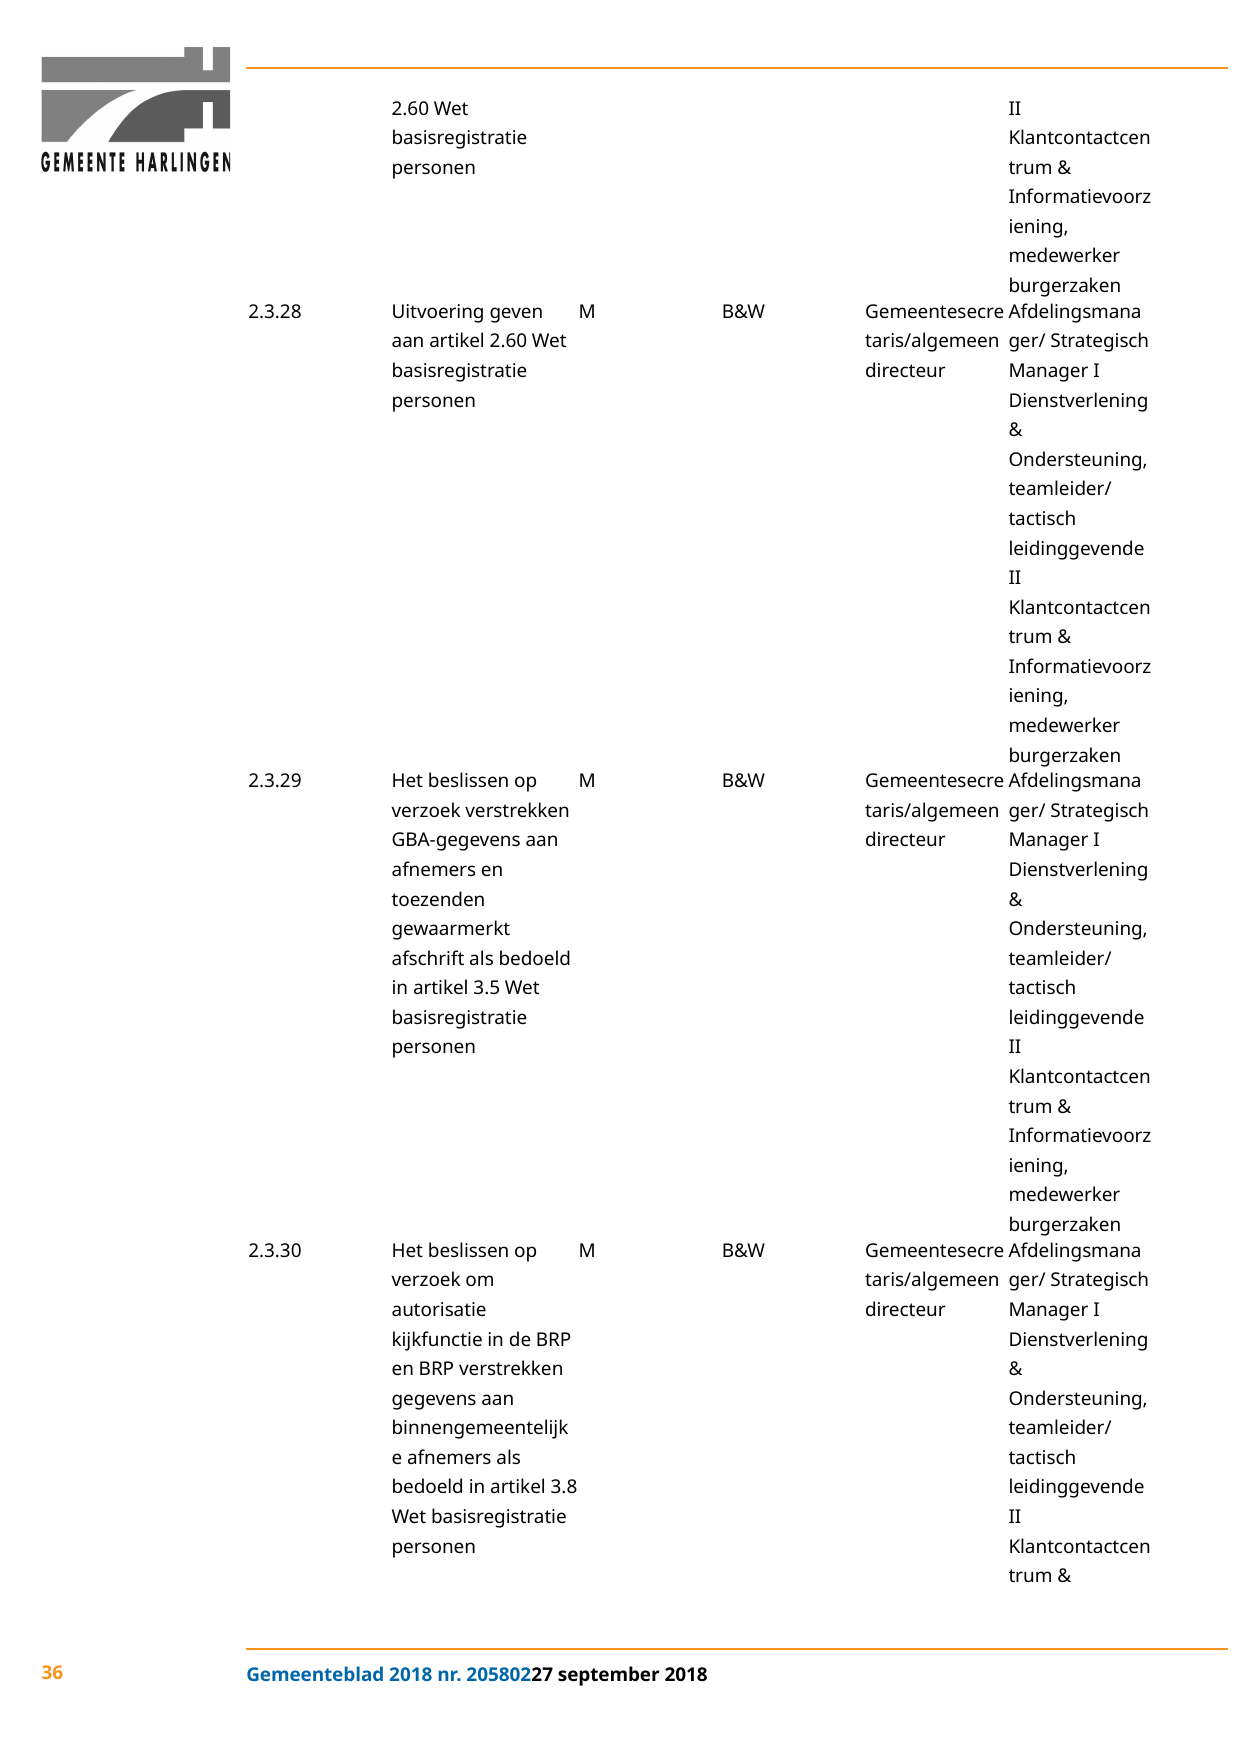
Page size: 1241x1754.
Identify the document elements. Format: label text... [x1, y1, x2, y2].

table_cell Het beslissen op verzoek verstrekken GBA-gegevens aan afnemers en toezenden gewaarmerkt afschrift als bedoeld in artikel 3.5 Wet basisregistratie personen [391, 768, 578, 1237]
table_cell Gemeentesecretaris/algemeen directeur [865, 1237, 1008, 1588]
table_cell II Klantcontactcentrum & Informatievoorziening, medewerker burgerzaken [1008, 95, 1152, 298]
table_cell [722, 95, 865, 298]
table_cell Afdelingsmanager/ Strategisch Manager I Dienstverlening & Ondersteuning, teamleider/ tactisch leidinggevende II Klantcontactcentrum & [1008, 1237, 1152, 1588]
table_cell Uitvoering geven aan artikel 2.60 Wet basisregistratie personen [391, 298, 578, 767]
table_cell [865, 95, 1008, 298]
table_cell [248, 95, 391, 298]
table_cell Afdelingsmanager/ Strategisch Manager I Dienstverlening & Ondersteuning, teamleider/ tactisch leidinggevende II Klantcontactcentrum & Informatievoorziening, medewerker burgerzaken [1008, 768, 1152, 1237]
table_cell M [578, 768, 722, 1237]
table_cell B&W [722, 768, 865, 1237]
table_cell B&W [722, 298, 865, 767]
table_cell Het beslissen op verzoek om autorisatie kijkfunctie in de BRP en BRP verstrekken gegevens aan binnengemeentelijke afnemers als bedoeld in artikel 3.8 Wet basisregistratie personen [391, 1237, 578, 1588]
table_cell B&W [722, 1237, 865, 1588]
table_cell Gemeentesecretaris/algemeen directeur [865, 768, 1008, 1237]
table_cell Gemeentesecretaris/algemeen directeur [865, 298, 1008, 767]
picture [41, 47, 231, 172]
table_cell M [578, 1237, 722, 1588]
table_cell 2.3.30 [248, 1237, 391, 1588]
table_cell Afdelingsmanager/ Strategisch Manager I Dienstverlening & Ondersteuning, teamleider/ tactisch leidinggevende II Klantcontactcentrum & Informatievoorziening, medewerker burgerzaken [1008, 298, 1152, 767]
table_cell M [578, 298, 722, 767]
table_cell 2.3.29 [248, 768, 391, 1237]
table_cell [578, 95, 722, 298]
table_cell 2.3.28 [248, 298, 391, 767]
table_cell 2.60 Wet basisregistratie personen [391, 95, 578, 298]
